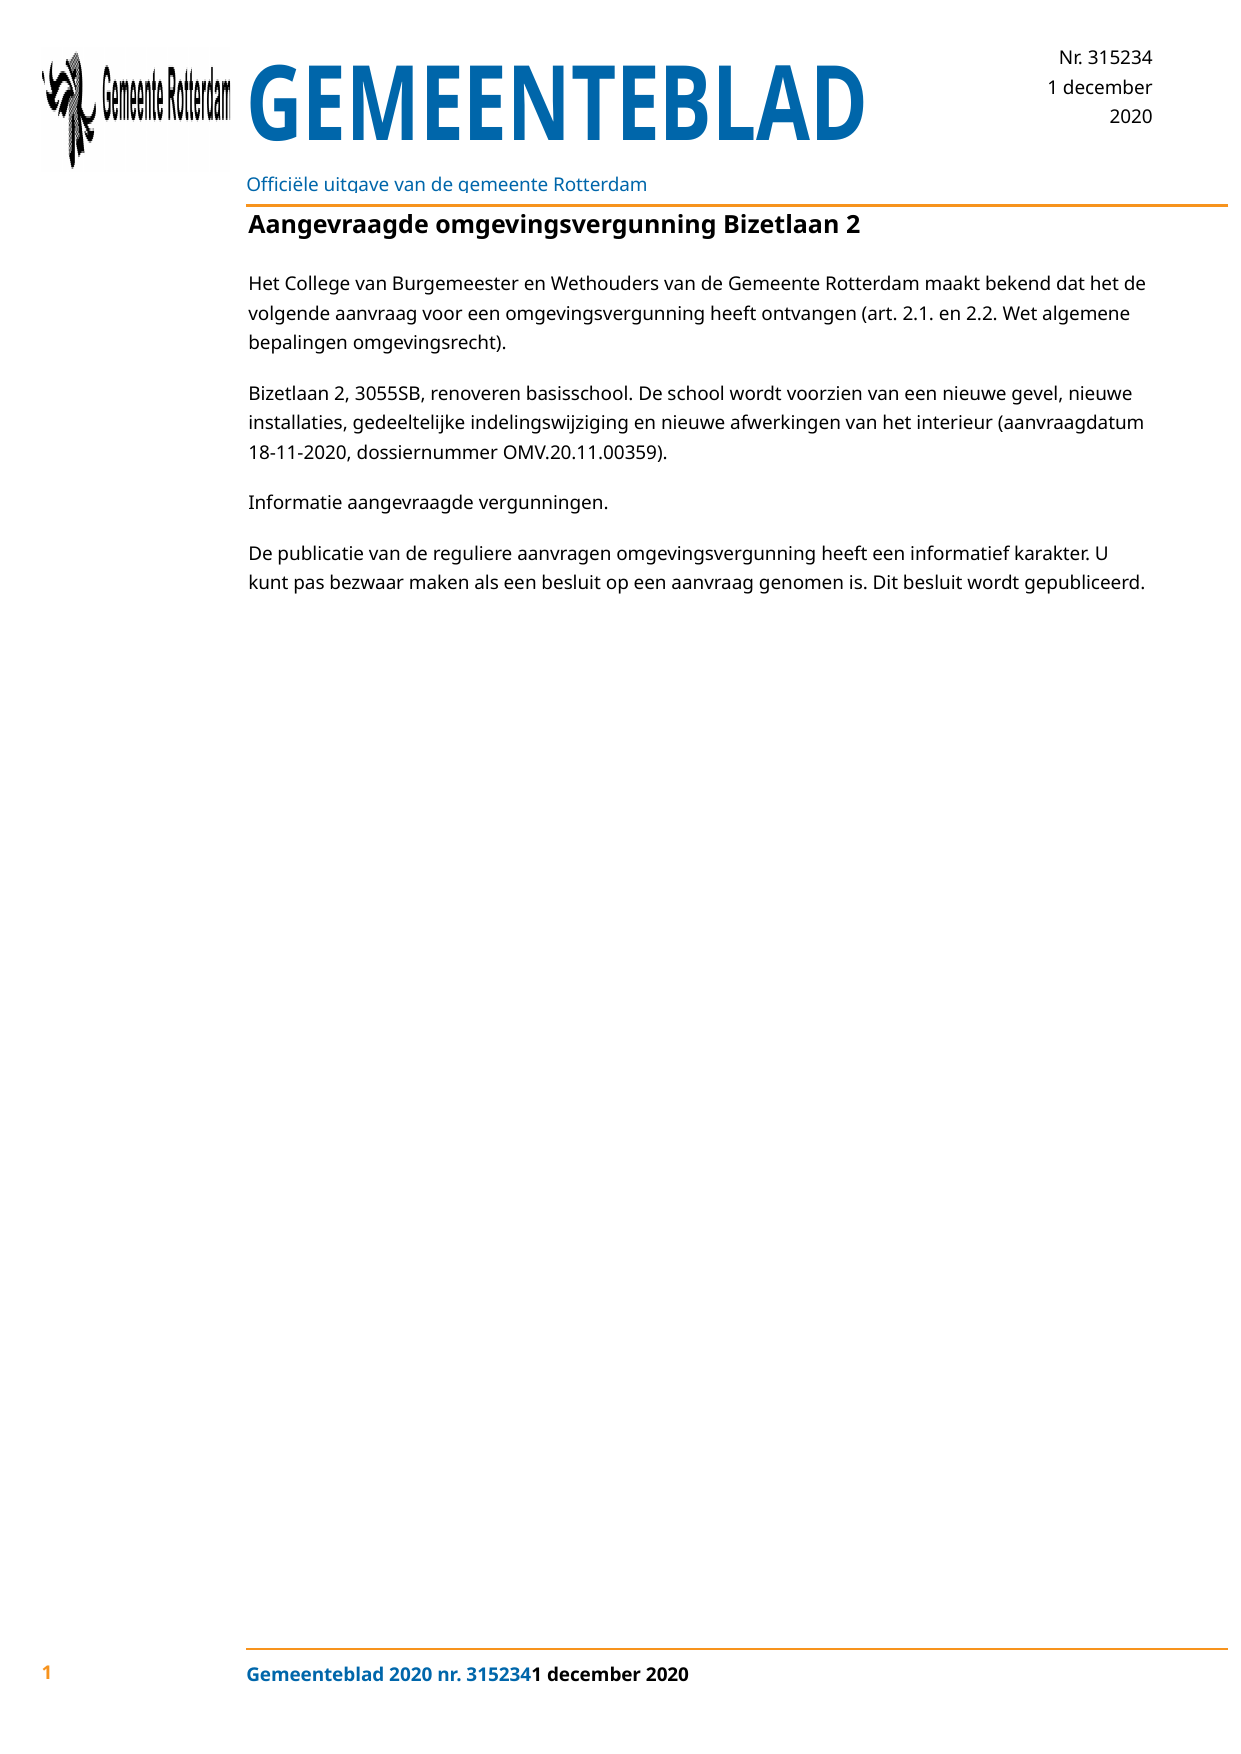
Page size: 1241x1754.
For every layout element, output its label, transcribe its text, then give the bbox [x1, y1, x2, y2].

picture [41, 47, 231, 172]
text Het College van Burgemeester en Wethouders van de Gemeente Rotterdam maakt bekend dat het de volgende aanvraag voor een omgevingsvergunning heeft ontvangen (art. 2.1. en 2.2. Wet algemene bepalingen omgevingsrecht). [248, 270, 1152, 355]
text Bizetlaan 2, 3055SB, renoveren basisschool. De school wordt voorzien van een nieuwe gevel, nieuwe installaties, gedeeltelijke indelingswijziging en nieuwe afwerkingen van het interieur (aanvraagdatum 18-11-2020, dossiernummer OMV.20.11.00359). [248, 380, 1152, 465]
text Aangevraagde omgevingsvergunning Bizetlaan 2 [248, 207, 1152, 241]
text De publicatie van de reguliere aanvragen omgevingsvergunning heeft een informatief karakter. U kunt pas bezwaar maken als een besluit op een aanvraag genomen is. Dit besluit wordt gepubliceerd. [248, 540, 1152, 595]
text Informatie aangevraagde vergunningen. [248, 489, 1152, 515]
